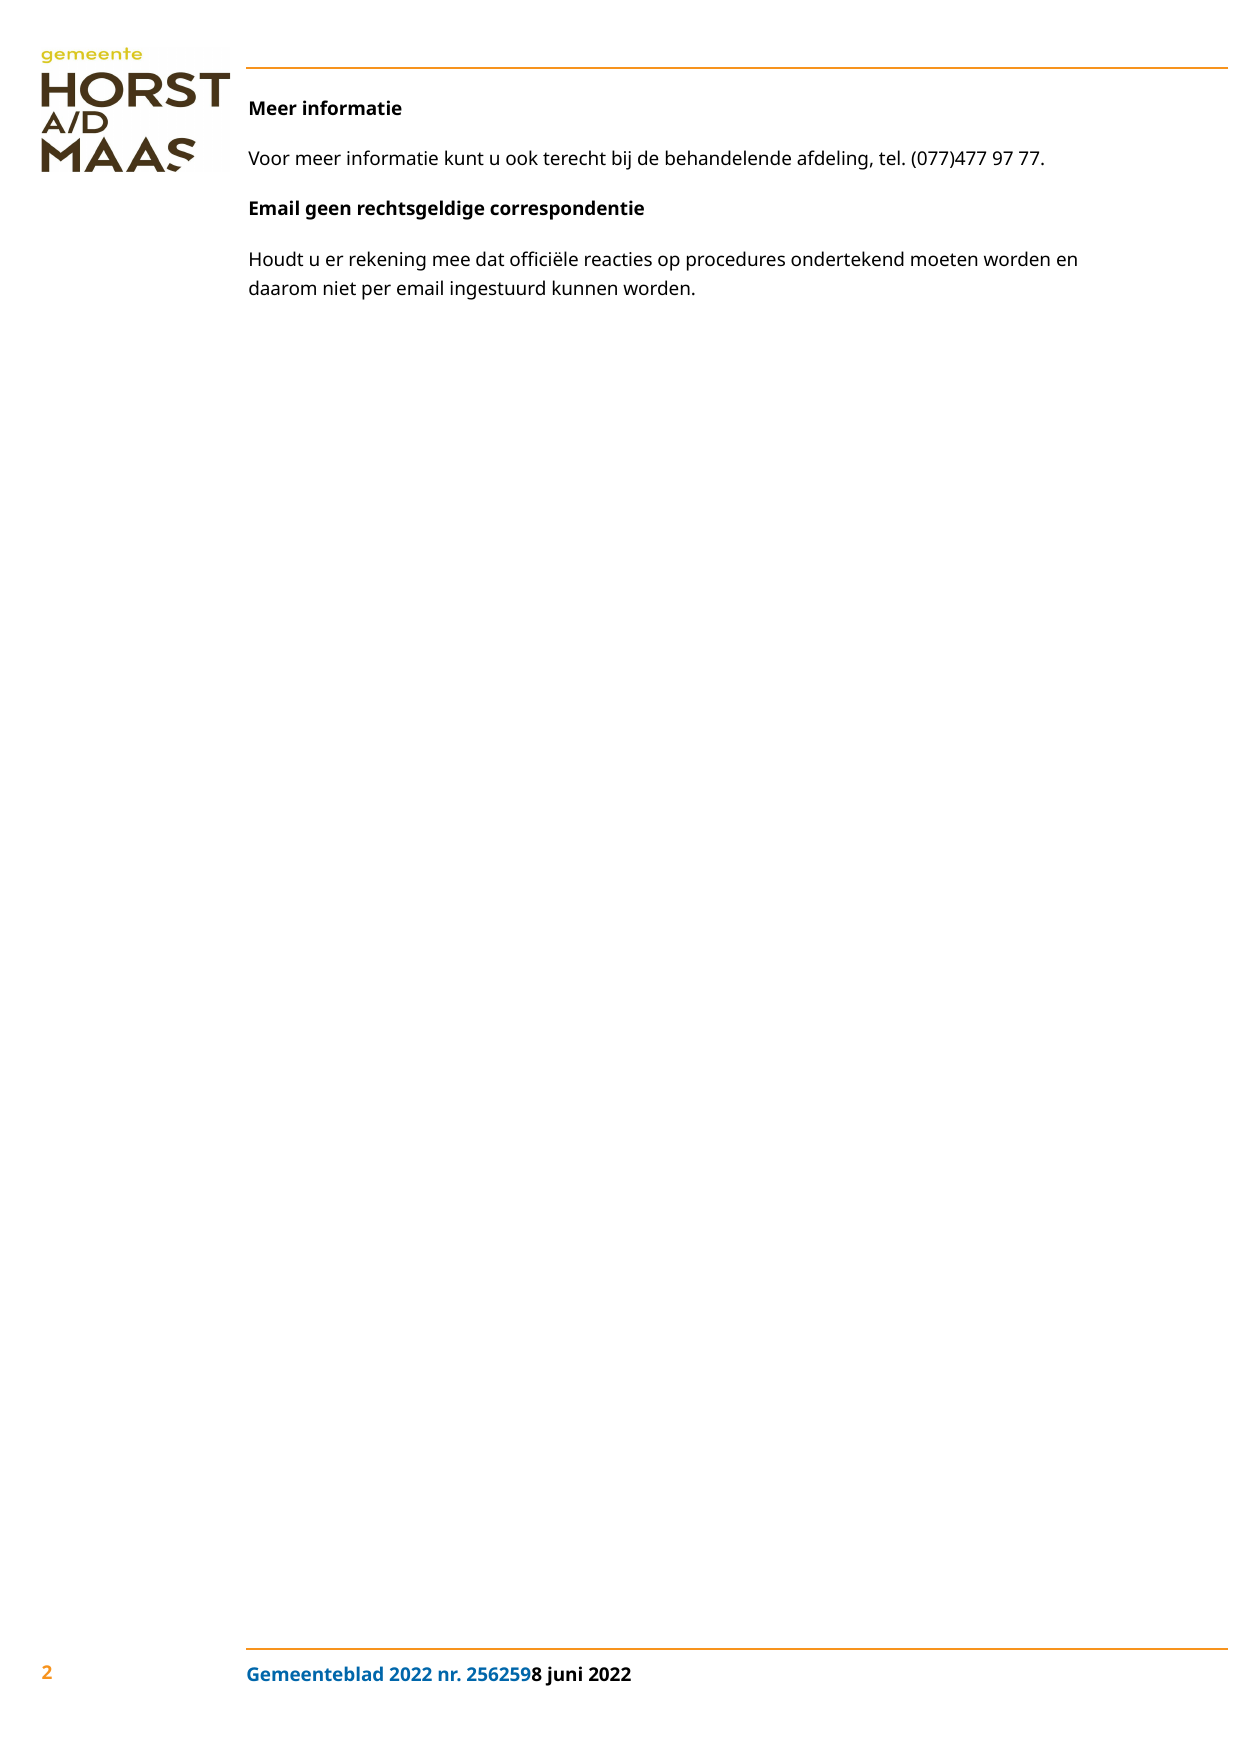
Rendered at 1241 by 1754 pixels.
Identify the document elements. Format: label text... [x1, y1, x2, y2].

text Meer informatie [248, 95, 1152, 121]
picture [41, 47, 231, 172]
text Voor meer informatie kunt u ook terecht bij de behandelende afdeling, tel. (077)477 97 77. [248, 145, 1152, 171]
text Houdt u er rekening mee dat officiële reacties op procedures ondertekend moeten worden en daarom niet per email ingestuurd kunnen worden. [248, 246, 1152, 301]
text Email geen rechtsgeldige correspondentie [248, 196, 1152, 221]
